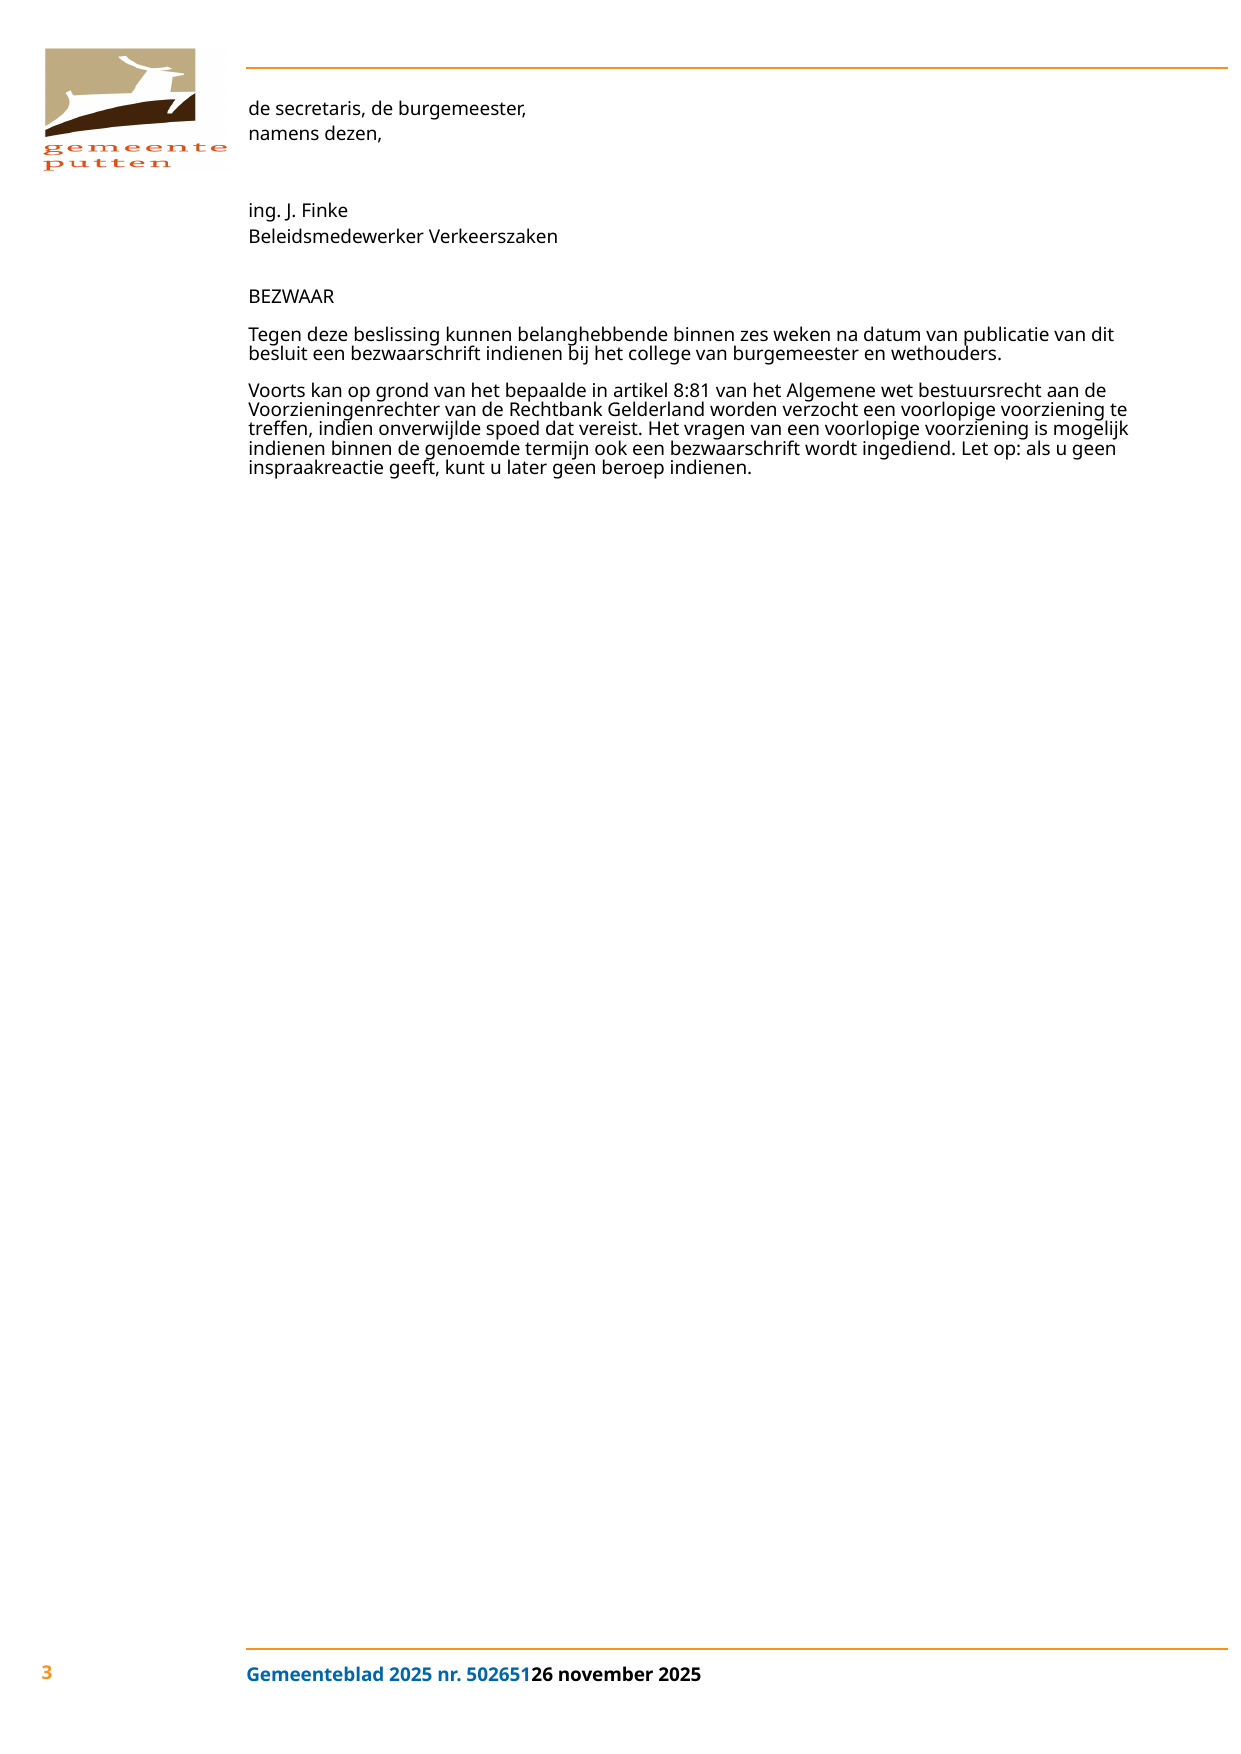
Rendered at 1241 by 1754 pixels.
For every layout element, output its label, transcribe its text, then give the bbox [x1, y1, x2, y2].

text Beleidsmedewerker Verkeerszaken [248, 223, 1152, 249]
text BEZWAAR [248, 288, 1152, 308]
text Tegen deze beslissing kunnen belanghebbende binnen zes weken na datum van publicatie van dit besluit een bezwaarschrift indienen bij het college van burgemeester en wethouders. [248, 326, 1152, 364]
text namens dezen, [248, 121, 1152, 146]
text ing. J. Finke [248, 198, 1152, 223]
text de secretaris, de burgemeester, [248, 95, 1152, 121]
picture [41, 47, 231, 172]
text Voorts kan op grond van het bepaalde in artikel 8:81 van het Algemene wet bestuursrecht aan de Voorzieningenrechter van de Rechtbank Gelderland worden verzocht een voorlopige voorziening te treffen, indien onverwijlde spoed dat vereist. Het vragen van een voorlopige voorziening is mogelijk indienen binnen de genoemde termijn ook een bezwaarschrift wordt ingediend. Let op: als u geen inspraakreactie geeft, kunt u later geen beroep indienen. [248, 382, 1152, 478]
